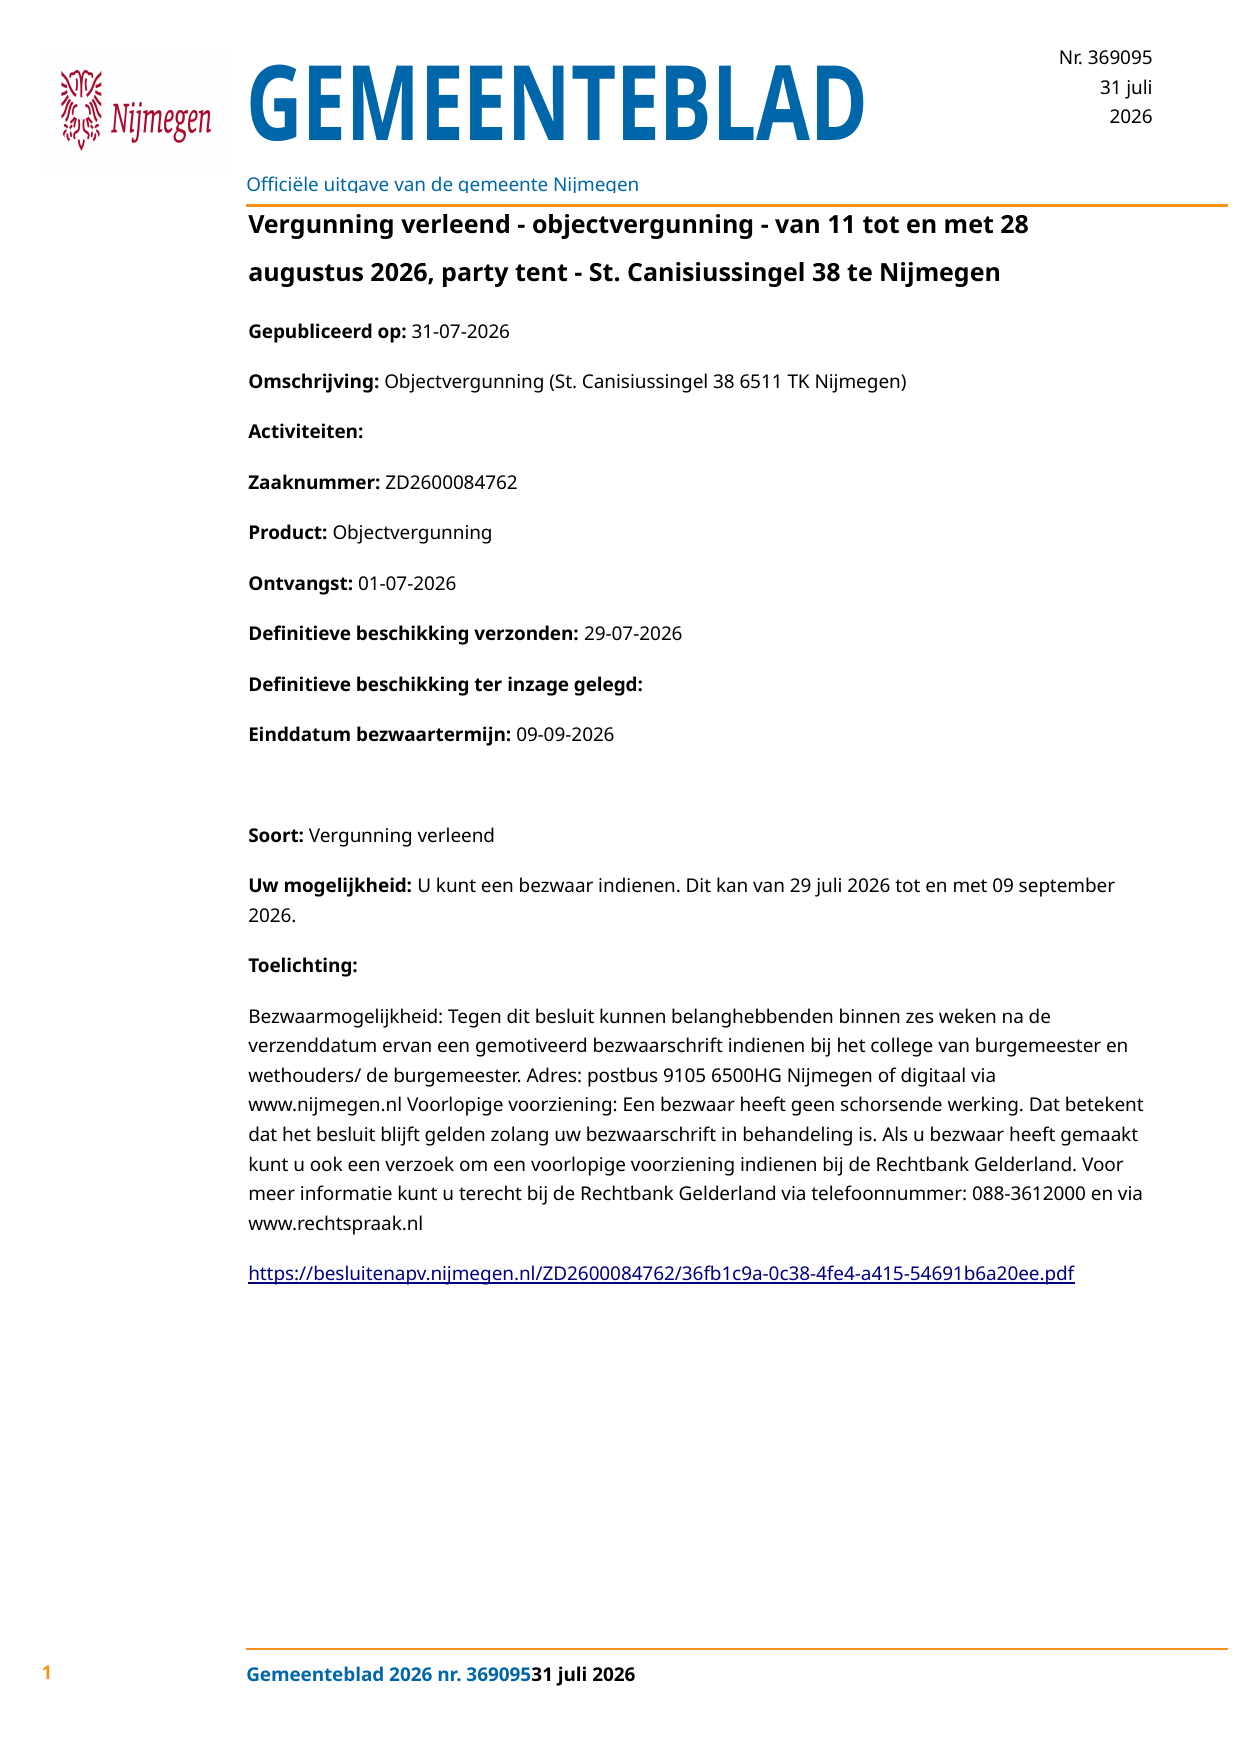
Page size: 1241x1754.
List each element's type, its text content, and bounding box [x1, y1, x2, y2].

text Definitieve beschikking ter inzage gelegd: [248, 671, 1152, 697]
text Activiteiten: [248, 419, 1152, 444]
text Ontvangst: 01-07-2026 [248, 570, 1152, 596]
text Definitieve beschikking verzonden: 29-07-2026 [248, 620, 1152, 646]
picture [41, 47, 231, 172]
text Bezwaarmogelijkheid: Tegen dit besluit kunnen belanghebbenden binnen zes weken na de verzenddatum ervan een gemotiveerd bezwaarschrift indienen bij het college van burgemeester en wethouders/ de burgemeester. Adres: postbus 9105 6500HG Nijmegen of digitaal via www.nijmegen.nl Voorlopige voorziening: Een bezwaar heeft geen schorsende werking. Dat betekent dat het besluit blijft gelden zolang uw bezwaarschrift in behandeling is. Als u bezwaar heeft gemaakt kunt u ook een verzoek om een voorlopige voorziening indienen bij de Rechtbank Gelderland. Voor meer informatie kunt u terecht bij de Rechtbank Gelderland via telefoonnummer: 088-3612000 en via www.rechtspraak.nl [248, 1003, 1152, 1236]
text Einddatum bezwaartermijn: 09-09-2026 [248, 721, 1152, 747]
text Soort: Vergunning verleend [248, 822, 1152, 848]
text Uw mogelijkheid: U kunt een bezwaar indienen. Dit kan van 29 juli 2026 tot en met 09 september 2026. [248, 872, 1152, 928]
text Gepubliceerd op: 31-07-2026 [248, 318, 1152, 344]
text Toelichting: [248, 952, 1152, 978]
text Zaaknummer: ZD2600084762 [248, 469, 1152, 495]
text Omschrijving: Objectvergunning (St. Canisiussingel 38 6511 TK Nijmegen) [248, 368, 1152, 394]
text https://besluitenapv.nijmegen.nl/ZD2600084762/36fb1c9a-0c38-4fe4-a415-54691b6a20ee.pdf [248, 1260, 1152, 1286]
text Vergunning verleend - objectvergunning - van 11 tot en met 28 augustus 2026, party tent - St. Canisiussingel 38 te Nijmegen [248, 207, 1152, 288]
text Product: Objectvergunning [248, 519, 1152, 545]
